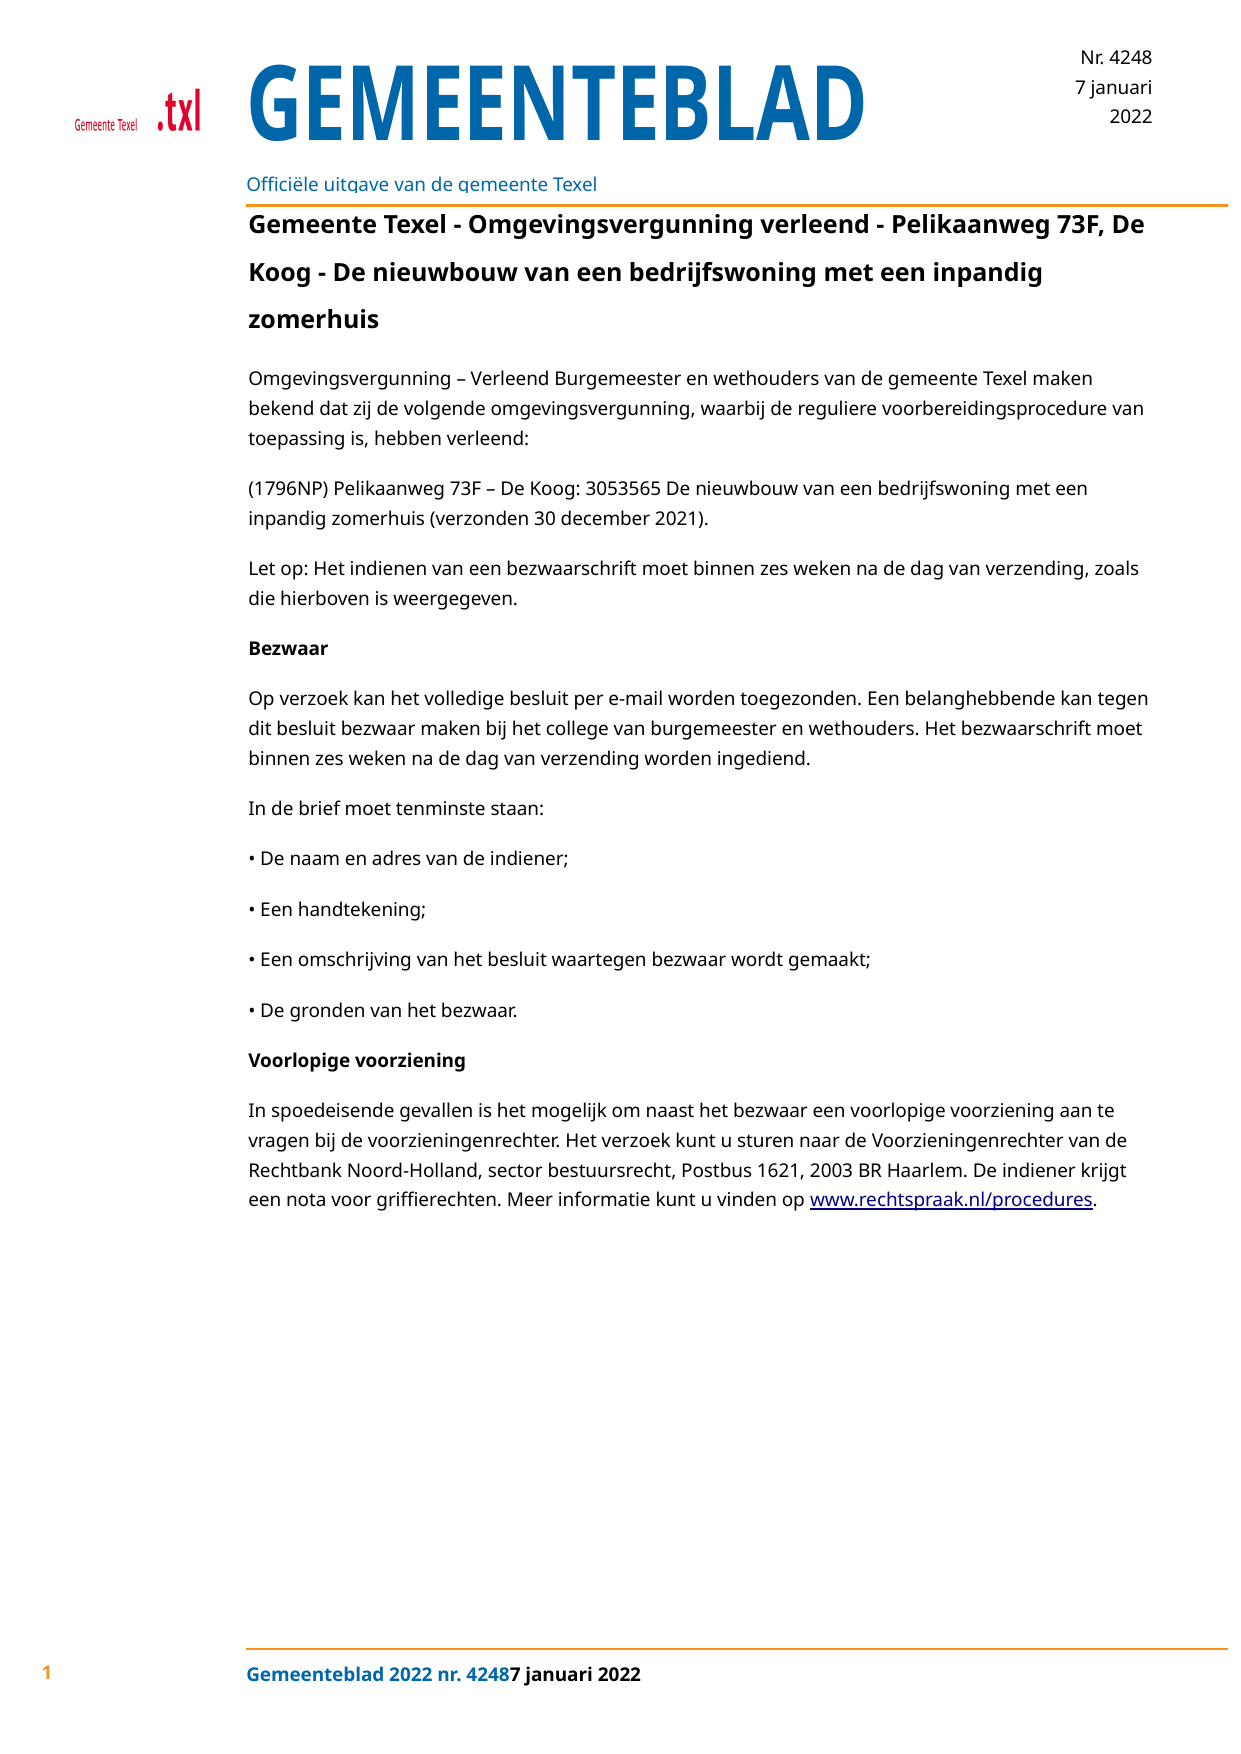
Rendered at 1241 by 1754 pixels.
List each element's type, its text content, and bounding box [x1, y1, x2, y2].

text Gemeente Texel - Omgevingsvergunning verleend - Pelikaanweg 73F, De Koog - De nieuwbouw van een bedrijfswoning met een inpandig zomerhuis [248, 207, 1152, 336]
text Voorlopige voorziening [248, 1047, 1152, 1073]
picture [41, 47, 231, 172]
text Omgevingsvergunning – Verleend Burgemeester en wethouders van de gemeente Texel maken bekend dat zij de volgende omgevingsvergunning, waarbij de reguliere voorbereidingsprocedure van toepassing is, hebben verleend: [248, 366, 1152, 450]
text In de brief moet tenminste staan: [248, 795, 1152, 821]
text • De gronden van het bezwaar. [248, 997, 1152, 1022]
text (1796NP) Pelikaanweg 73F – De Koog: 3053565 De nieuwbouw van een bedrijfswoning met een inpandig zomerhuis (verzonden 30 december 2021). [248, 475, 1152, 530]
text • Een omschrijving van het besluit waartegen bezwaar wordt gemaakt; [248, 946, 1152, 972]
text • De naam en adres van de indiener; [248, 846, 1152, 871]
text Op verzoek kan het volledige besluit per e-mail worden toegezonden. Een belanghebbende kan tegen dit besluit bezwaar maken bij het college van burgemeester en wethouders. Het bezwaarschrift moet binnen zes weken na de dag van verzending worden ingediend. [248, 686, 1152, 770]
text In spoedeisende gevallen is het mogelijk om naast het bezwaar een voorlopige voorziening aan te vragen bij de voorzieningenrechter. Het verzoek kunt u sturen naar de Voorzieningenrechter van de Rechtbank Noord-Holland, sector bestuursrecht, Postbus 1621, 2003 BR Haarlem. De indiener krijgt een nota voor griffierechten. Meer informatie kunt u vinden op www.rechtspraak.nl/procedures. [248, 1098, 1152, 1212]
text • Een handtekening; [248, 896, 1152, 922]
text Let op: Het indienen van een bezwaarschrift moet binnen zes weken na de dag van verzending, zoals die hierboven is weergegeven. [248, 555, 1152, 610]
text Bezwaar [248, 635, 1152, 661]
